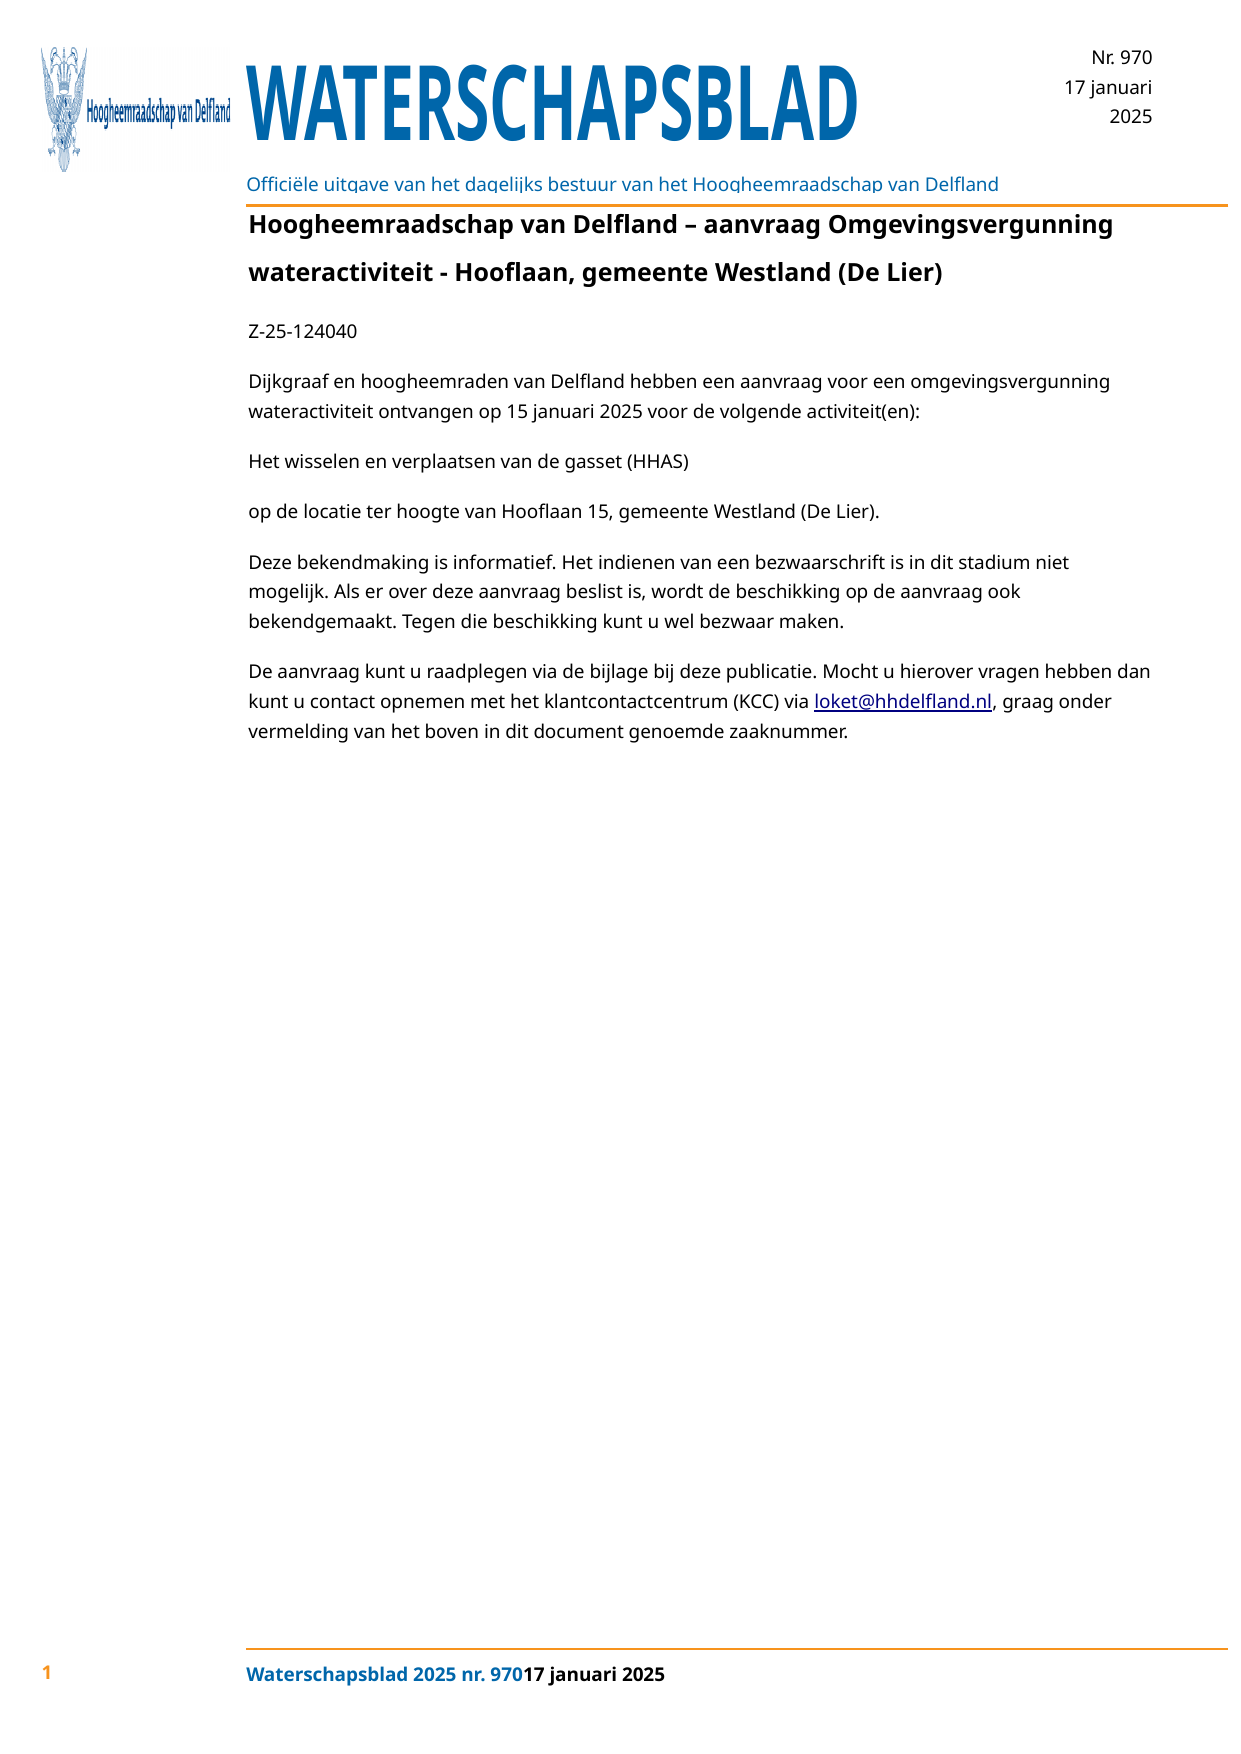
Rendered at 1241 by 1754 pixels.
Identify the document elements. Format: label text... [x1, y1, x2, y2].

text op de locatie ter hoogte van Hooflaan 15, gemeente Westland (De Lier). [248, 499, 1152, 524]
text Het wisselen en verplaatsen van de gasset (HHAS) [248, 448, 1152, 474]
picture [41, 47, 231, 172]
text De aanvraag kunt u raadplegen via de bijlage bij deze publicatie. Mocht u hierover vragen hebben dan kunt u contact opnemen met het klantcontactcentrum (KCC) via loket@hhdelfland.nl, graag onder vermelding van het boven in dit document genoemde zaaknummer. [248, 659, 1152, 744]
text Hoogheemraadschap van Delfland – aanvraag Omgevingsvergunning wateractiviteit - Hooflaan, gemeente Westland (De Lier) [248, 207, 1152, 288]
text Deze bekendmaking is informatief. Het indienen van een bezwaarschrift is in dit stadium niet mogelijk. Als er over deze aanvraag beslist is, wordt de beschikking op de aanvraag ook bekendgemaakt. Tegen die beschikking kunt u wel bezwaar maken. [248, 549, 1152, 634]
text Z-25-124040 [248, 318, 1152, 344]
text Dijkgraaf en hoogheemraden van Delfland hebben een aanvraag voor een omgevingsvergunning wateractiviteit ontvangen op 15 januari 2025 voor de volgende activiteit(en): [248, 368, 1152, 424]
